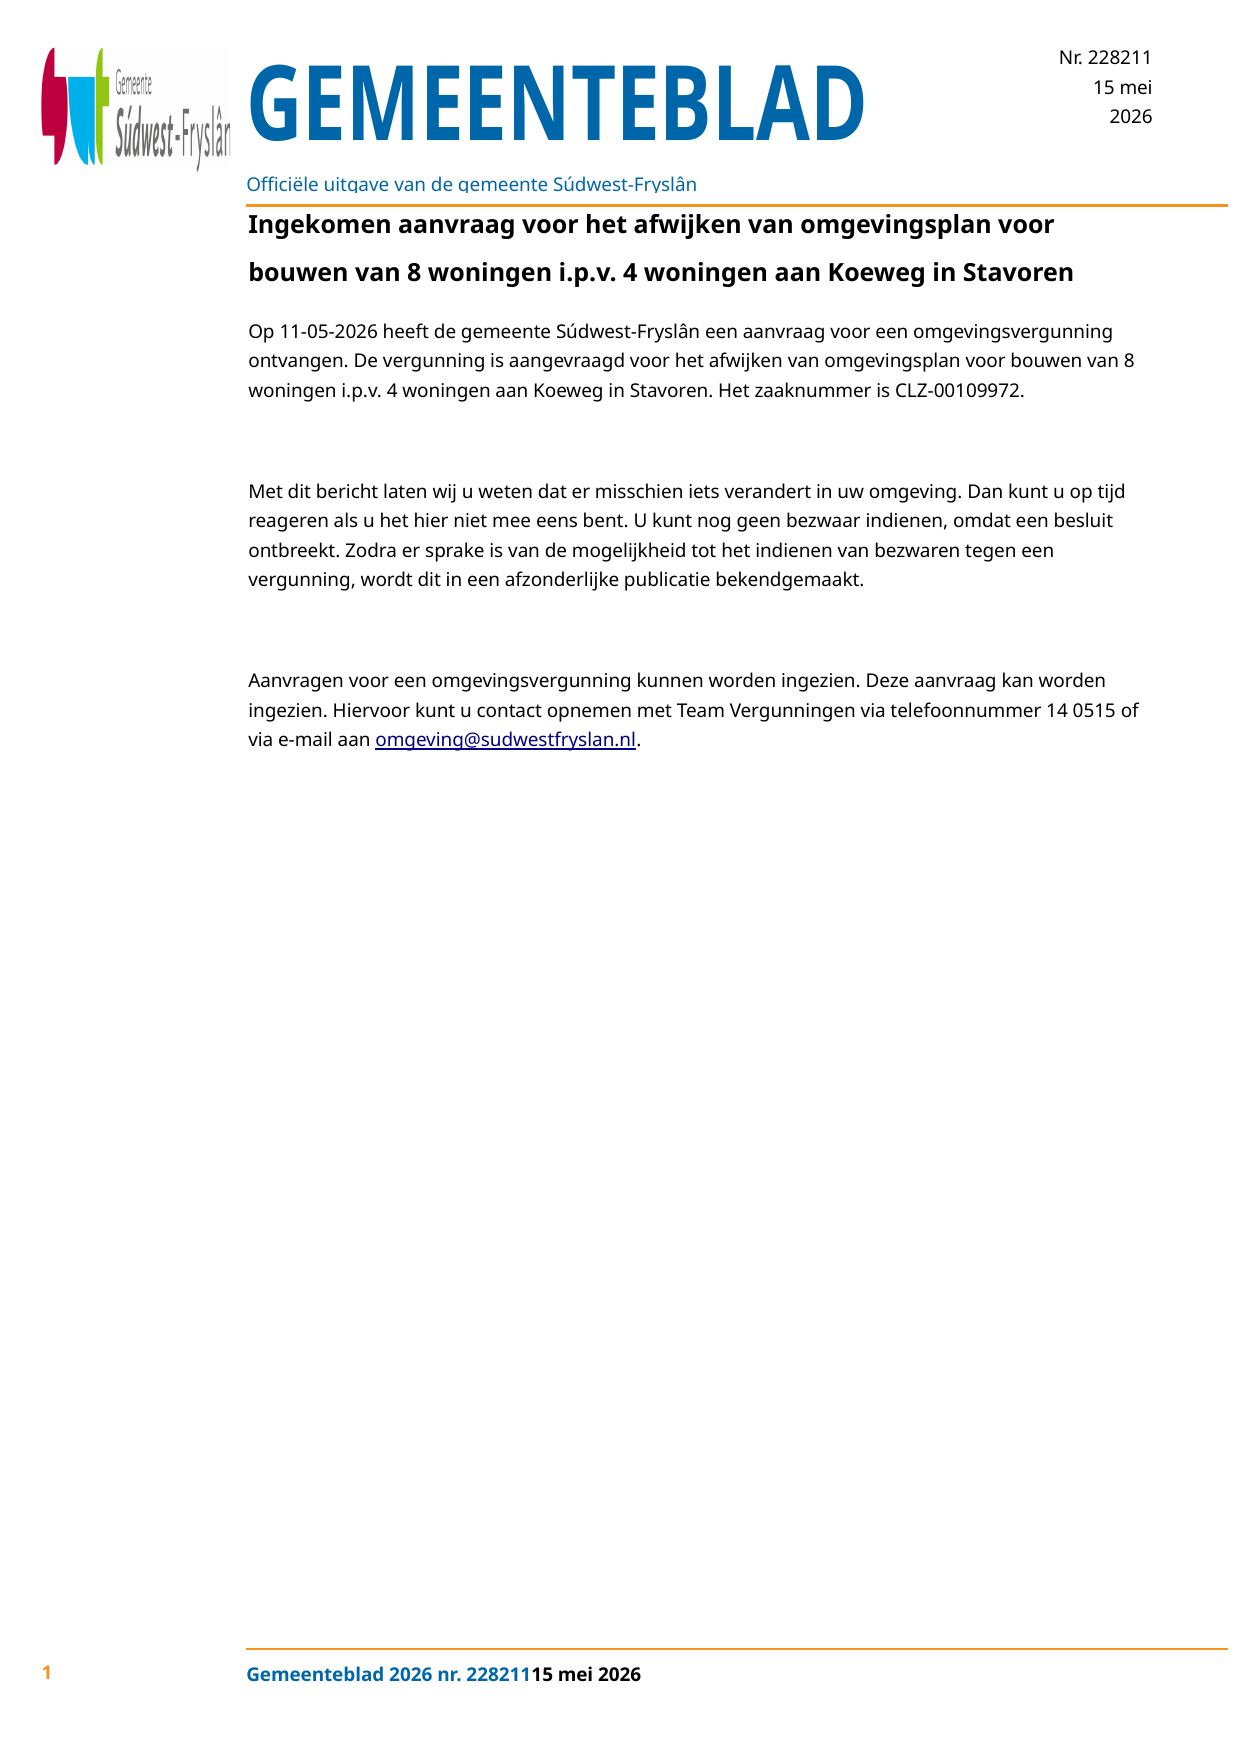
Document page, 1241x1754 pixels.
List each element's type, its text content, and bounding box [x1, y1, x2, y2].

picture [41, 47, 231, 172]
text Ingekomen aanvraag voor het afwijken van omgevingsplan voor bouwen van 8 woningen i.p.v. 4 woningen aan Koeweg in Stavoren [248, 207, 1152, 288]
text Met dit bericht laten wij u weten dat er misschien iets verandert in uw omgeving. Dan kunt u op tijd reageren als u het hier niet mee eens bent. U kunt nog geen bezwaar indienen, omdat een besluit ontbreekt. Zodra er sprake is van de mogelijkheid tot het indienen van bezwaren tegen een vergunning, wordt dit in een afzonderlijke publicatie bekendgemaakt. [248, 478, 1152, 592]
text Op 11-05-2026 heeft de gemeente Súdwest-Fryslân een aanvraag voor een omgevingsvergunning ontvangen. De vergunning is aangevraagd voor het afwijken van omgevingsplan voor bouwen van 8 woningen i.p.v. 4 woningen aan Koeweg in Stavoren. Het zaaknummer is CLZ-00109972. [248, 318, 1152, 403]
text Aanvragen voor een omgevingsvergunning kunnen worden ingezien. Deze aanvraag kan worden ingezien. Hiervoor kunt u contact opnemen met Team Vergunningen via telefoonnummer 14 0515 of via e-mail aan omgeving@sudwestfryslan.nl. [248, 667, 1152, 752]
